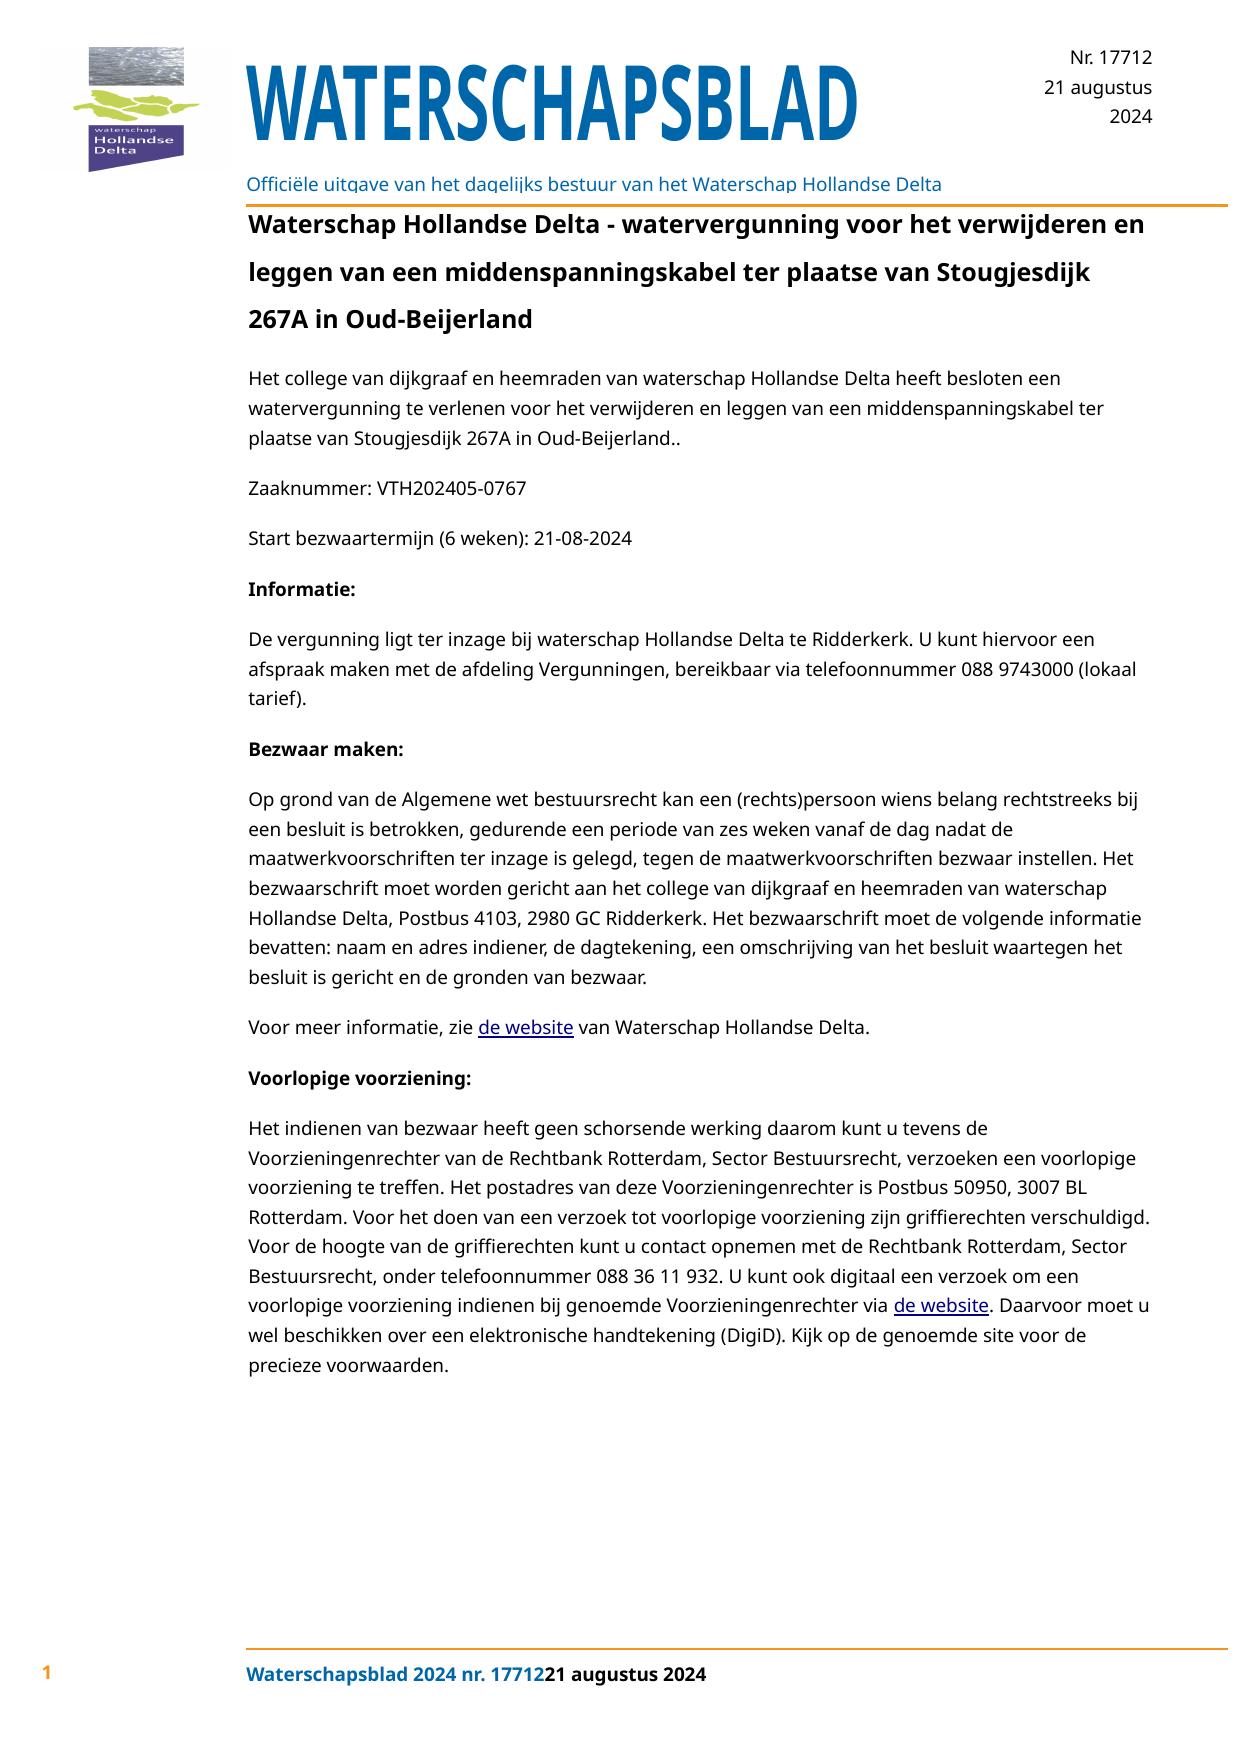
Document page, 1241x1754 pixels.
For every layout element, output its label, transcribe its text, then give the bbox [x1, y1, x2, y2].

text Start bezwaartermijn (6 weken): 21-08-2024 [248, 526, 1152, 551]
text Waterschap Hollandse Delta - watervergunning voor het verwijderen en leggen van een middenspanningskabel ter plaatse van Stougjesdijk 267A in Oud-Beijerland [248, 207, 1152, 336]
text Informatie: [248, 576, 1152, 602]
text Voorlopige voorziening: [248, 1065, 1152, 1090]
text Voor meer informatie, zie de website van Waterschap Hollandse Delta. [248, 1014, 1152, 1040]
picture [41, 47, 231, 172]
text Op grond van de Algemene wet bestuursrecht kan een (rechts)persoon wiens belang rechtstreeks bij een besluit is betrokken, gedurende een periode van zes weken vanaf de dag nadat de maatwerkvoorschriften ter inzage is gelegd, tegen de maatwerkvoorschriften bezwaar instellen. Het bezwaarschrift moet worden gericht aan het college van dijkgraaf en heemraden van waterschap Hollandse Delta, Postbus 4103, 2980 GC Ridderkerk. Het bezwaarschrift moet de volgende informatie bevatten: naam en adres indiener, de dagtekening, een omschrijving van het besluit waartegen het besluit is gericht en de gronden van bezwaar. [248, 786, 1152, 989]
text Zaaknummer: VTH202405-0767 [248, 475, 1152, 501]
text Het college van dijkgraaf en heemraden van waterschap Hollandse Delta heeft besloten een watervergunning te verlenen voor het verwijderen en leggen van een middenspanningskabel ter plaatse van Stougjesdijk 267A in Oud-Beijerland.. [248, 366, 1152, 450]
text Het indienen van bezwaar heeft geen schorsende werking daarom kunt u tevens de Voorzieningenrechter van de Rechtbank Rotterdam, Sector Bestuursrecht, verzoeken een voorlopige voorziening te treffen. Het postadres van deze Voorzieningenrechter is Postbus 50950, 3007 BL Rotterdam. Voor het doen van een verzoek tot voorlopige voorziening zijn griffierechten verschuldigd. Voor de hoogte van de griffierechten kunt u contact opnemen met de Rechtbank Rotterdam, Sector Bestuursrecht, onder telefoonnummer 088 36 11 932. U kunt ook digitaal een verzoek om een voorlopige voorziening indienen bij genoemde Voorzieningenrechter via de website. Daarvoor moet u wel beschikken over een elektronische handtekening (DigiD). Kijk op de genoemde site voor de precieze voorwaarden. [248, 1115, 1152, 1377]
text Bezwaar maken: [248, 736, 1152, 762]
text De vergunning ligt ter inzage bij waterschap Hollandse Delta te Ridderkerk. U kunt hiervoor een afspraak maken met de afdeling Vergunningen, bereikbaar via telefoonnummer 088 9743000 (lokaal tarief). [248, 626, 1152, 711]
